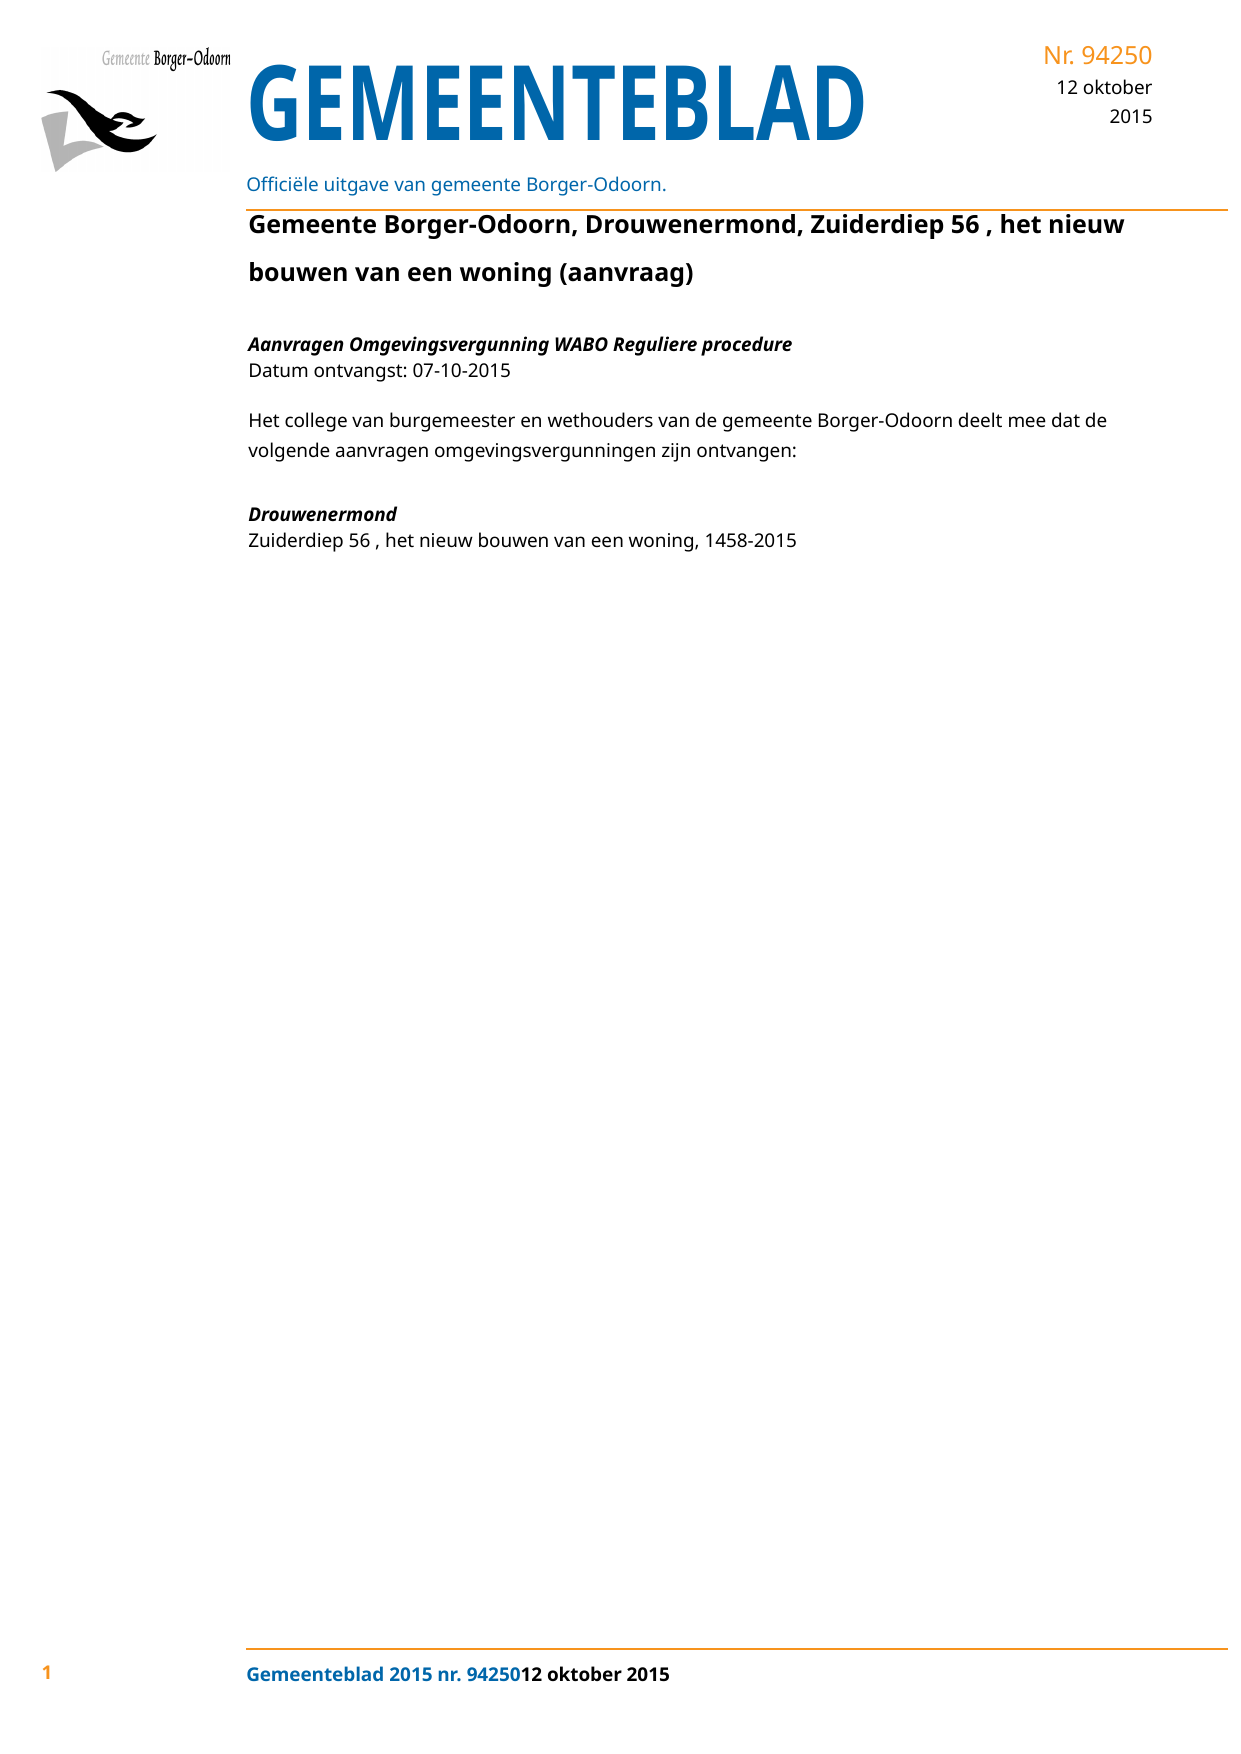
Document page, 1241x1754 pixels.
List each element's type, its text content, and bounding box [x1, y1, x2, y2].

text Gemeente Borger-Odoorn, Drouwenermond, Zuiderdiep 56 , het nieuw bouwen van een woning (aanvraag) [248, 211, 1152, 288]
text Aanvragen Omgevingsvergunning WABO Reguliere procedure [248, 331, 1152, 357]
picture [41, 47, 231, 172]
text Drouwenermond [248, 501, 1152, 527]
text Datum ontvangst: 07-10-2015 [248, 357, 1152, 383]
text Het college van burgemeester en wethouders van de gemeente Borger-Odoorn deelt mee dat de volgende aanvragen omgevingsvergunningen zijn ontvangen: [248, 408, 1152, 463]
text Zuiderdiep 56 , het nieuw bouwen van een woning, 1458-2015 [248, 527, 1152, 553]
